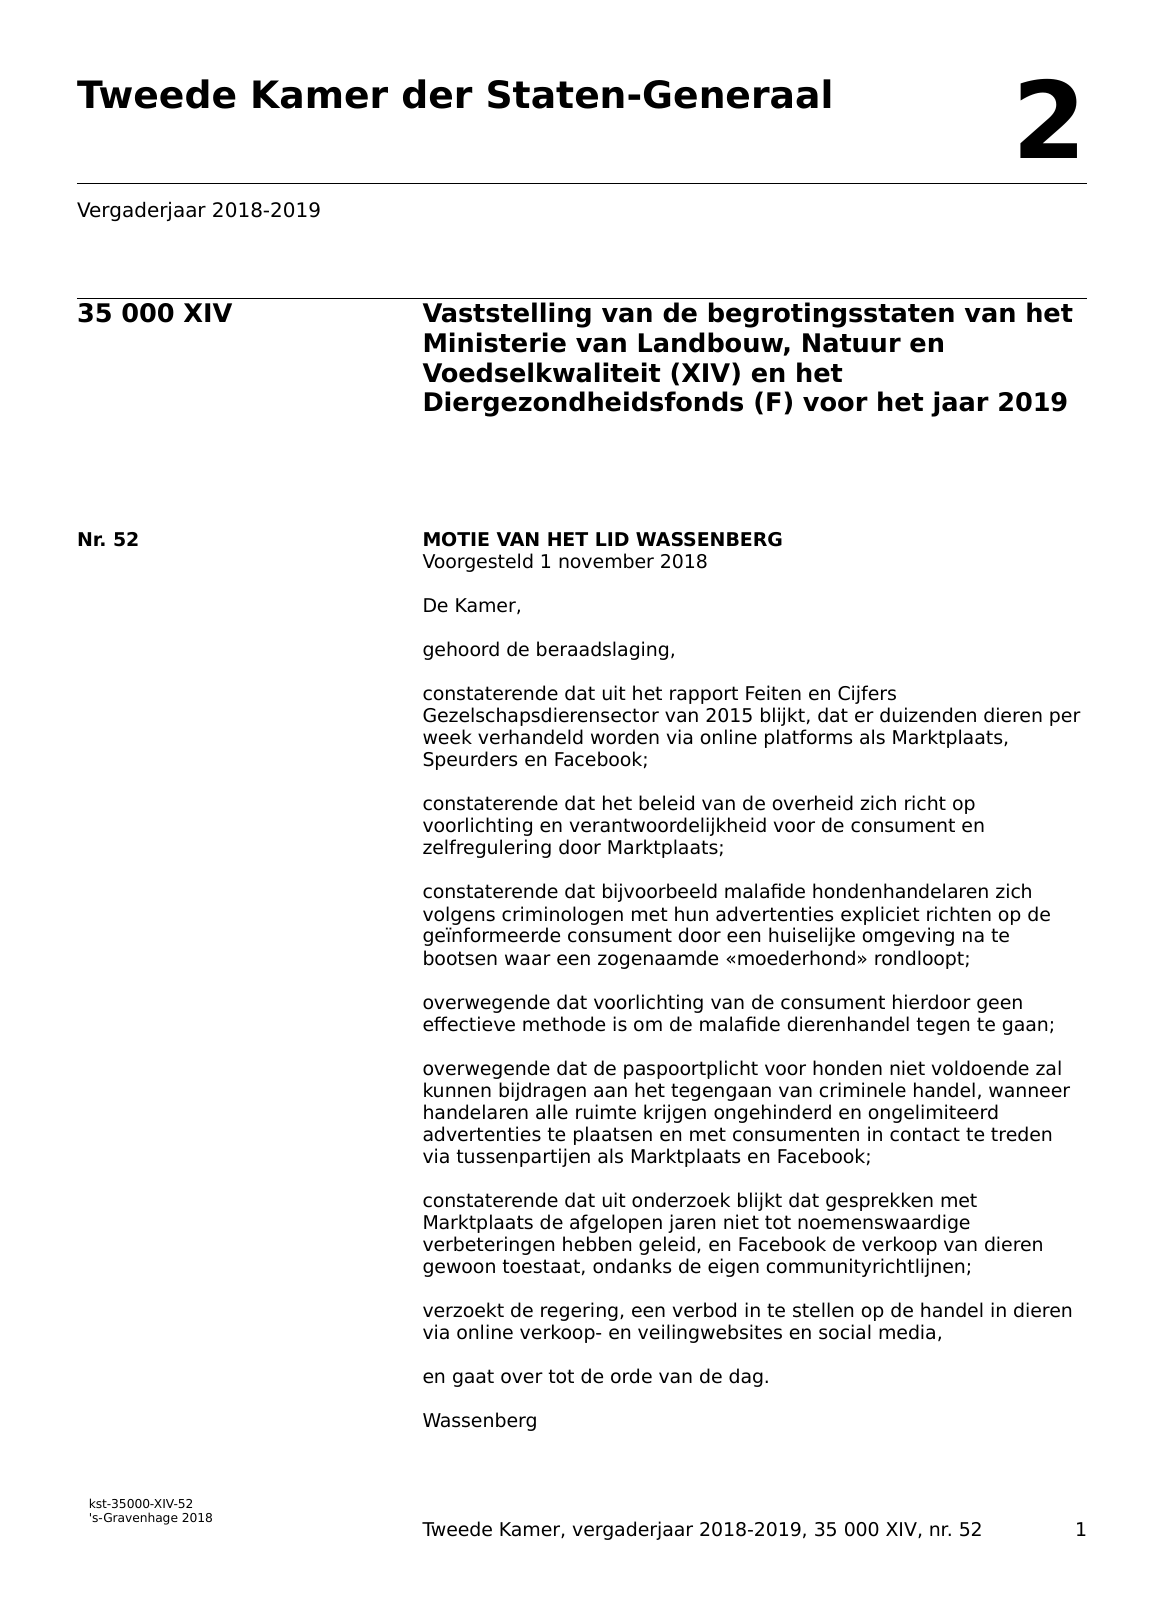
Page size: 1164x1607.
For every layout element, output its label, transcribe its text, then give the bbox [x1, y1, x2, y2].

table_cell Vergaderjaar 2018-2019 [77, 184, 1087, 298]
text gehoord de beraadslaging, [422, 639, 1087, 661]
text constaterende dat uit het rapport Feiten en Cijfers Gezelschapsdierensector van 2015 blijkt, dat er duizenden dieren per week verhandeld worden via online platforms als Marktplaats, Speurders en Facebook; [422, 683, 1087, 771]
table_header 2 [886, 59, 1087, 183]
table_header Tweede Kamer der Staten-Generaal [77, 59, 886, 183]
subtitle 35 000 XIV Vaststelling van de begrotingsstaten van het Ministerie van Landbouw, Natuur en Voedselkwaliteit (XIV) en het Diergezondheidsfonds (F) voor het jaar 2019 [77, 299, 1087, 418]
text en gaat over tot de orde van de dag. [422, 1366, 1087, 1388]
text overwegende dat de paspoortplicht voor honden niet voldoende zal kunnen bijdragen aan het tegengaan van criminele handel, wanneer handelaren alle ruimte krijgen ongehinderd en ongelimiteerd advertenties te plaatsen en met consumenten in contact te treden via tussenpartijen als Marktplaats en Facebook; [422, 1058, 1087, 1168]
text kst-35000-XIV-52 [88, 1497, 323, 1511]
text 's-Gravenhage 2018 [88, 1511, 323, 1525]
text overwegende dat voorlichting van de consument hierdoor geen effectieve methode is om de malafide dierenhandel tegen te gaan; [422, 992, 1087, 1036]
text Voorgesteld 1 november 2018 [422, 551, 1087, 573]
text verzoekt de regering, een verbod in te stellen op de handel in dieren via online verkoop- en veilingwebsites en social media, [422, 1300, 1087, 1344]
subtitle Nr. 52 MOTIE VAN HET LID WASSENBERG [77, 529, 1087, 551]
text constaterende dat het beleid van de overheid zich richt op voorlichting en verantwoordelijkheid voor de consument en zelfregulering door Marktplaats; [422, 793, 1087, 859]
text Wassenberg [422, 1410, 1087, 1432]
text De Kamer, [422, 595, 1087, 617]
text constaterende dat bijvoorbeeld malafide hondenhandelaren zich volgens criminologen met hun advertenties expliciet richten op de geïnformeerde consument door een huiselijke omgeving na te bootsen waar een zogenaamde «moederhond» rondloopt; [422, 881, 1087, 969]
text constaterende dat uit onderzoek blijkt dat gesprekken met Marktplaats de afgelopen jaren niet tot noemenswaardige verbeteringen hebben geleid, en Facebook de verkoop van dieren gewoon toestaat, ondanks de eigen communityrichtlijnen; [422, 1190, 1087, 1278]
